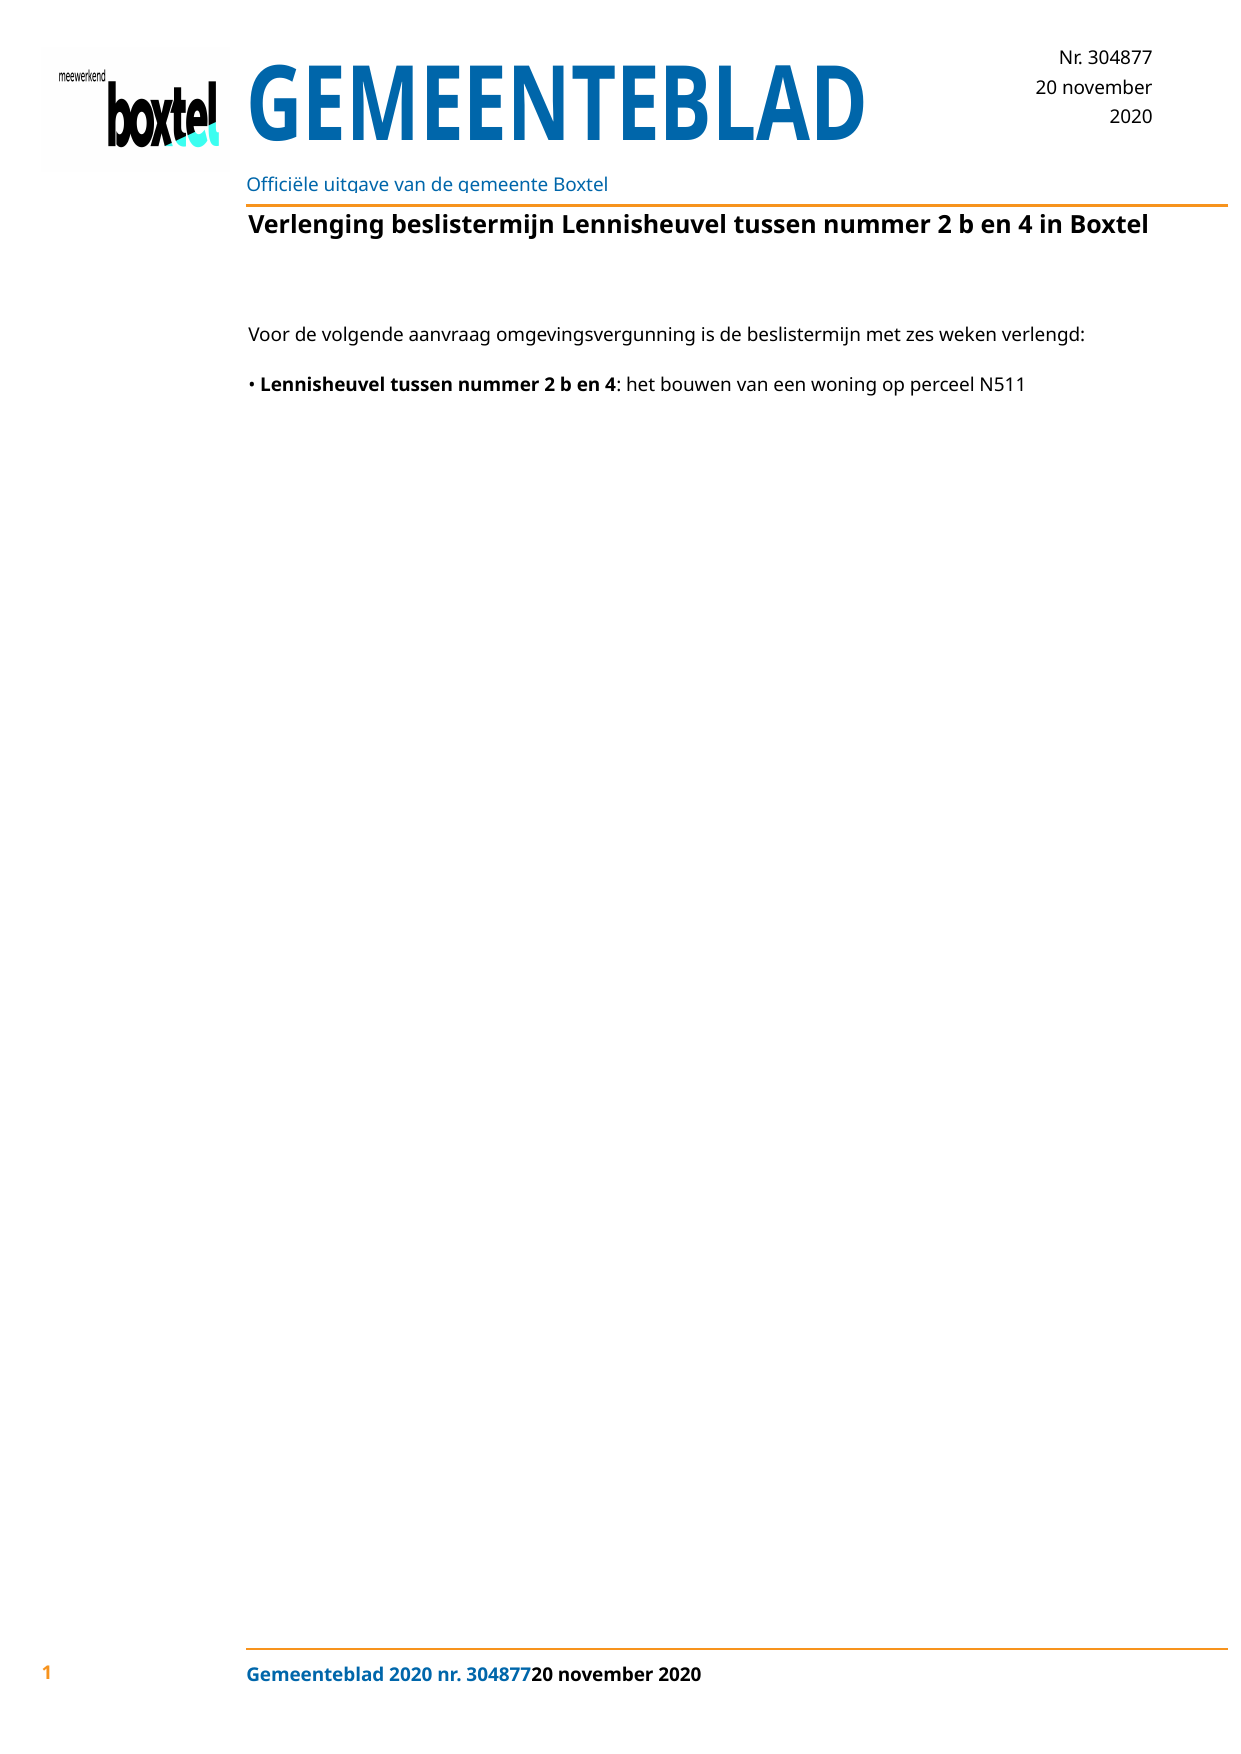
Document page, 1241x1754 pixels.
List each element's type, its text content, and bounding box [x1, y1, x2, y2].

text • Lennisheuvel tussen nummer 2 b en 4: het bouwen van een woning op perceel N511 [248, 371, 1152, 397]
text Voor de volgende aanvraag omgevingsvergunning is de beslistermijn met zes weken verlengd: [248, 321, 1152, 346]
text Verlenging beslistermijn Lennisheuvel tussen nummer 2 b en 4 in Boxtel [248, 207, 1152, 241]
picture [41, 47, 231, 172]
